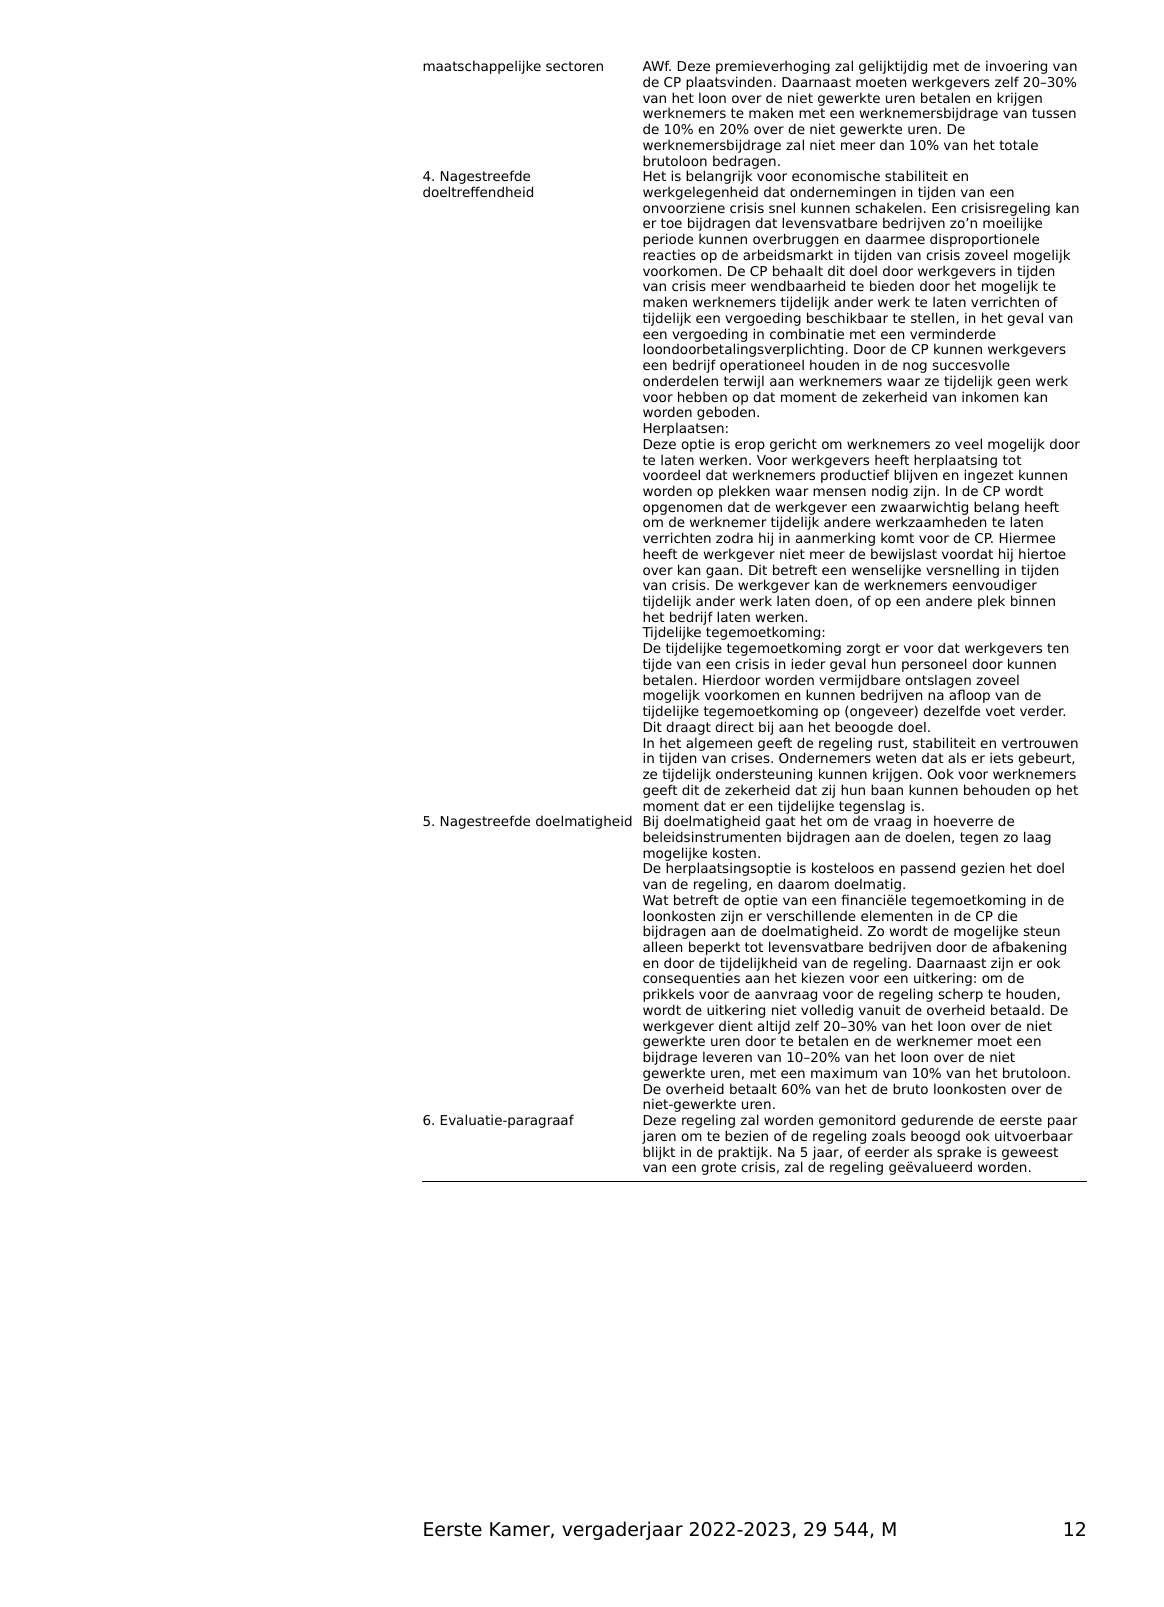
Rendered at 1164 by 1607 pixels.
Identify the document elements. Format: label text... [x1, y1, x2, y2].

table_cell Bij doelmatigheid gaat het om de vraag in hoeverre de beleidsinstrumenten bijdragen aan de doelen, tegen zo laag mogelijke kosten. De herplaatsingsoptie is kosteloos en passend gezien het doel van de regeling, en daarom doelmatig. Wat betreft de optie van een financiële tegemoetkoming in de loonkosten zijn er verschillende elementen in de CP die bijdragen aan de doelmatigheid. Zo wordt de mogelijke steun alleen beperkt tot levensvatbare bedrijven door de afbakening en door de tijdelijkheid van de regeling. Daarnaast zijn er ook consequenties aan het kiezen voor een uitkering: om de prikkels voor de aanvraag voor de regeling scherp te houden, wordt de uitkering niet volledig vanuit de overheid betaald. De werkgever dient altijd zelf 20–30% van het loon over de niet gewerkte uren door te betalen en de werknemer moet een bijdrage leveren van 10–20% van het loon over de niet gewerkte uren, met een maximum van 10% van het brutoloon. De overheid betaalt 60% van het de bruto loonkosten over de niet-gewerkte uren. [636, 814, 1087, 1113]
table_cell maatschappelijke sectoren [422, 59, 636, 169]
table_cell Deze regeling zal worden gemonitord gedurende de eerste paar jaren om te bezien of de regeling zoals beoogd ook uitvoerbaar blijkt in de praktijk. Na 5 jaar, of eerder als sprake is geweest van een grote crisis, zal de regeling geëvalueerd worden. [636, 1113, 1087, 1181]
table_cell 4. Nagestreefde doeltreffendheid [422, 169, 636, 814]
table_cell Het is belangrijk voor economische stabiliteit en werkgelegenheid dat ondernemingen in tijden van een onvoorziene crisis snel kunnen schakelen. Een crisisregeling kan er toe bijdragen dat levensvatbare bedrijven zo’n moeilijke periode kunnen overbruggen en daarmee disproportionele reacties op de arbeidsmarkt in tijden van crisis zoveel mogelijk voorkomen. De CP behaalt dit doel door werkgevers in tijden van crisis meer wendbaarheid te bieden door het mogelijk te maken werknemers tijdelijk ander werk te laten verrichten of tijdelijk een vergoeding beschikbaar te stellen, in het geval van een vergoeding in combinatie met een verminderde loondoorbetalingsverplichting. Door de CP kunnen werkgevers een bedrijf operationeel houden in de nog succesvolle onderdelen terwijl aan werknemers waar ze tijdelijk geen werk voor hebben op dat moment de zekerheid van inkomen kan worden geboden. Herplaatsen: Deze optie is erop gericht om werknemers zo veel mogelijk door te laten werken. Voor werkgevers heeft herplaatsing tot voordeel dat werknemers productief blijven en ingezet kunnen worden op plekken waar mensen nodig zijn. In de CP wordt opgenomen dat de werkgever een zwaarwichtig belang heeft om de werknemer tijdelijk andere werkzaamheden te laten verrichten zodra hij in aanmerking komt voor de CP. Hiermee heeft de werkgever niet meer de bewijslast voordat hij hiertoe over kan gaan. Dit betreft een wenselijke versnelling in tijden van crisis. De werkgever kan de werknemers eenvoudiger tijdelijk ander werk laten doen, of op een andere plek binnen het bedrijf laten werken. Tijdelijke tegemoetkoming: De tijdelijke tegemoetkoming zorgt er voor dat werkgevers ten tijde van een crisis in ieder geval hun personeel door kunnen betalen. Hierdoor worden vermijdbare ontslagen zoveel mogelijk voorkomen en kunnen bedrijven na afloop van de tijdelijke tegemoetkoming op (ongeveer) dezelfde voet verder. Dit draagt direct bij aan het beoogde doel. In het algemeen geeft de regeling rust, stabiliteit en vertrouwen in tijden van crises. Ondernemers weten dat als er iets gebeurt, ze tijdelijk ondersteuning kunnen krijgen. Ook voor werknemers geeft dit de zekerheid dat zij hun baan kunnen behouden op het moment dat er een tijdelijke tegenslag is. [636, 169, 1087, 814]
table_cell AWf. Deze premieverhoging zal gelijktijdig met de invoering van de CP plaatsvinden. Daarnaast moeten werkgevers zelf 20–30% van het loon over de niet gewerkte uren betalen en krijgen werknemers te maken met een werknemersbijdrage van tussen de 10% en 20% over de niet gewerkte uren. De werknemersbijdrage zal niet meer dan 10% van het totale brutoloon bedragen. [636, 59, 1087, 169]
table_cell 6. Evaluatie-paragraaf [422, 1113, 636, 1181]
table_cell 5. Nagestreefde doelmatigheid [422, 814, 636, 1113]
